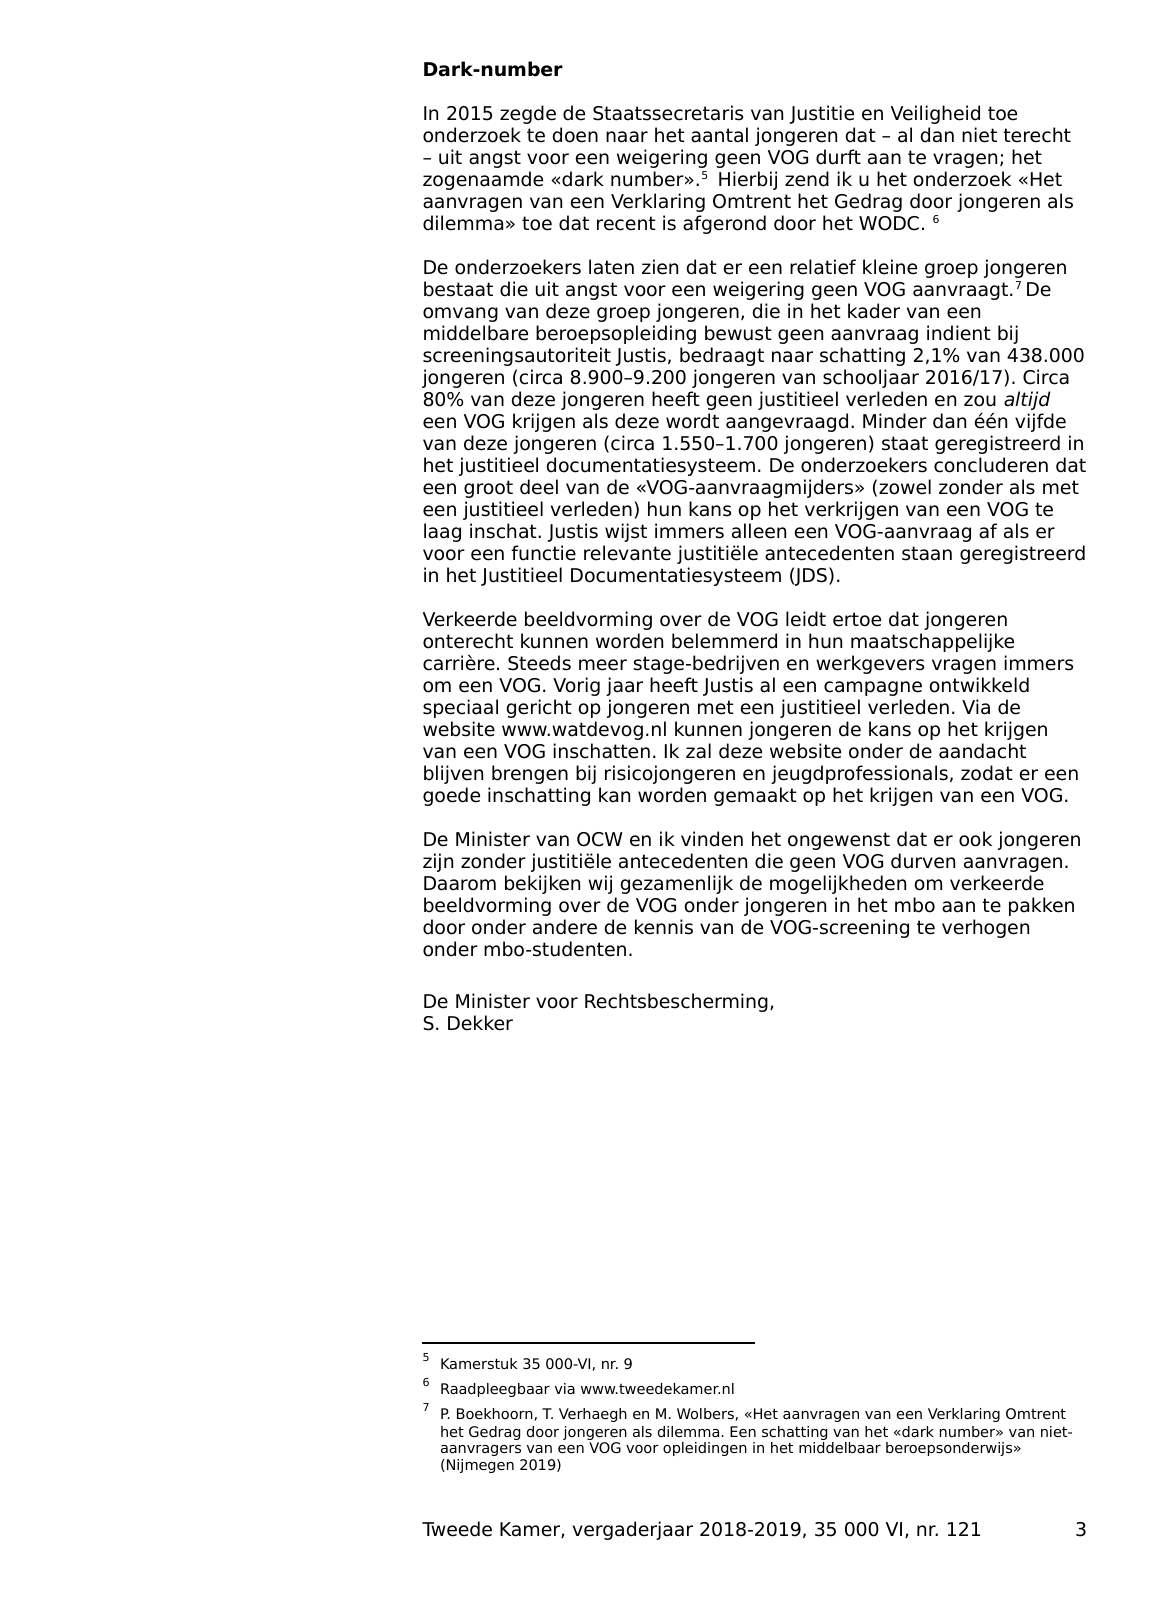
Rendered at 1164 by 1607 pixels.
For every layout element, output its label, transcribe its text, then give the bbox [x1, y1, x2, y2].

text Raadpleegbaar via www.tweedekamer.nl [422, 1377, 1087, 1399]
text Verkeerde beeldvorming over de VOG leidt ertoe dat jongeren onterecht kunnen worden belemmerd in hun maatschappelijke carrière. Steeds meer stage-bedrijven en werkgevers vragen immers om een VOG. Vorig jaar heeft Justis al een campagne ontwikkeld speciaal gericht op jongeren met een justitieel verleden. Via de website www.watdevog.nl kunnen jongeren de kans op het krijgen van een VOG inschatten. Ik zal deze website onder de aandacht blijven brengen bij risicojongeren en jeugdprofessionals, zodat er een goede inschatting kan worden gemaakt op het krijgen van een VOG. [422, 609, 1087, 807]
text P. Boekhoorn, T. Verhaegh en M. Wolbers, «Het aanvragen van een Verklaring Omtrent het Gedrag door jongeren als dilemma. Een schatting van het «dark number» van niet-aanvragers van een VOG voor opleidingen in het middelbaar beroepsonderwijs» (Nijmegen 2019) [422, 1402, 1087, 1474]
text Kamerstuk 35 000-VI, nr. 9 [422, 1352, 1087, 1374]
text De Minister van OCW en ik vinden het ongewenst dat er ook jongeren zijn zonder justitiële antecedenten die geen VOG durven aanvragen. Daarom bekijken wij gezamenlijk de mogelijkheden om verkeerde beeldvorming over de VOG onder jongeren in het mbo aan te pakken door onder andere de kennis van de VOG-screening te verhogen onder mbo-studenten. [422, 829, 1087, 961]
text In 2015 zegde de Staatssecretaris van Justitie en Veiligheid toe onderzoek te doen naar het aantal jongeren dat – al dan niet terecht – uit angst voor een weigering geen VOG durft aan te vragen; het zogenaamde «dark number». Hierbij zend ik u het onderzoek «Het aanvragen van een Verklaring Omtrent het Gedrag door jongeren als dilemma» toe dat recent is afgerond door het WODC. [422, 103, 1087, 235]
text De onderzoekers laten zien dat er een relatief kleine groep jongeren bestaat die uit angst voor een weigering geen VOG aanvraagt.De omvang van deze groep jongeren, die in het kader van een middelbare beroepsopleiding bewust geen aanvraag indient bij screeningsautoriteit Justis, bedraagt naar schatting 2,1% van 438.000 jongeren (circa 8.900–9.200 jongeren van schooljaar 2016/17). Circa 80% van deze jongeren heeft geen justitieel verleden en zou altijd een VOG krijgen als deze wordt aangevraagd. Minder dan één vijfde van deze jongeren (circa 1.550–1.700 jongeren) staat geregistreerd in het justitieel documentatiesysteem. De onderzoekers concluderen dat een groot deel van de «VOG-aanvraagmijders» (zowel zonder als met een justitieel verleden) hun kans op het verkrijgen van een VOG te laag inschat. Justis wijst immers alleen een VOG-aanvraag af als er voor een functie relevante justitiële antecedenten staan geregistreerd in het Justitieel Documentatiesysteem (JDS). [422, 257, 1087, 587]
subtitle Dark-number [422, 59, 1087, 81]
text De Minister voor Rechtsbescherming, S. Dekker [422, 991, 1087, 1035]
